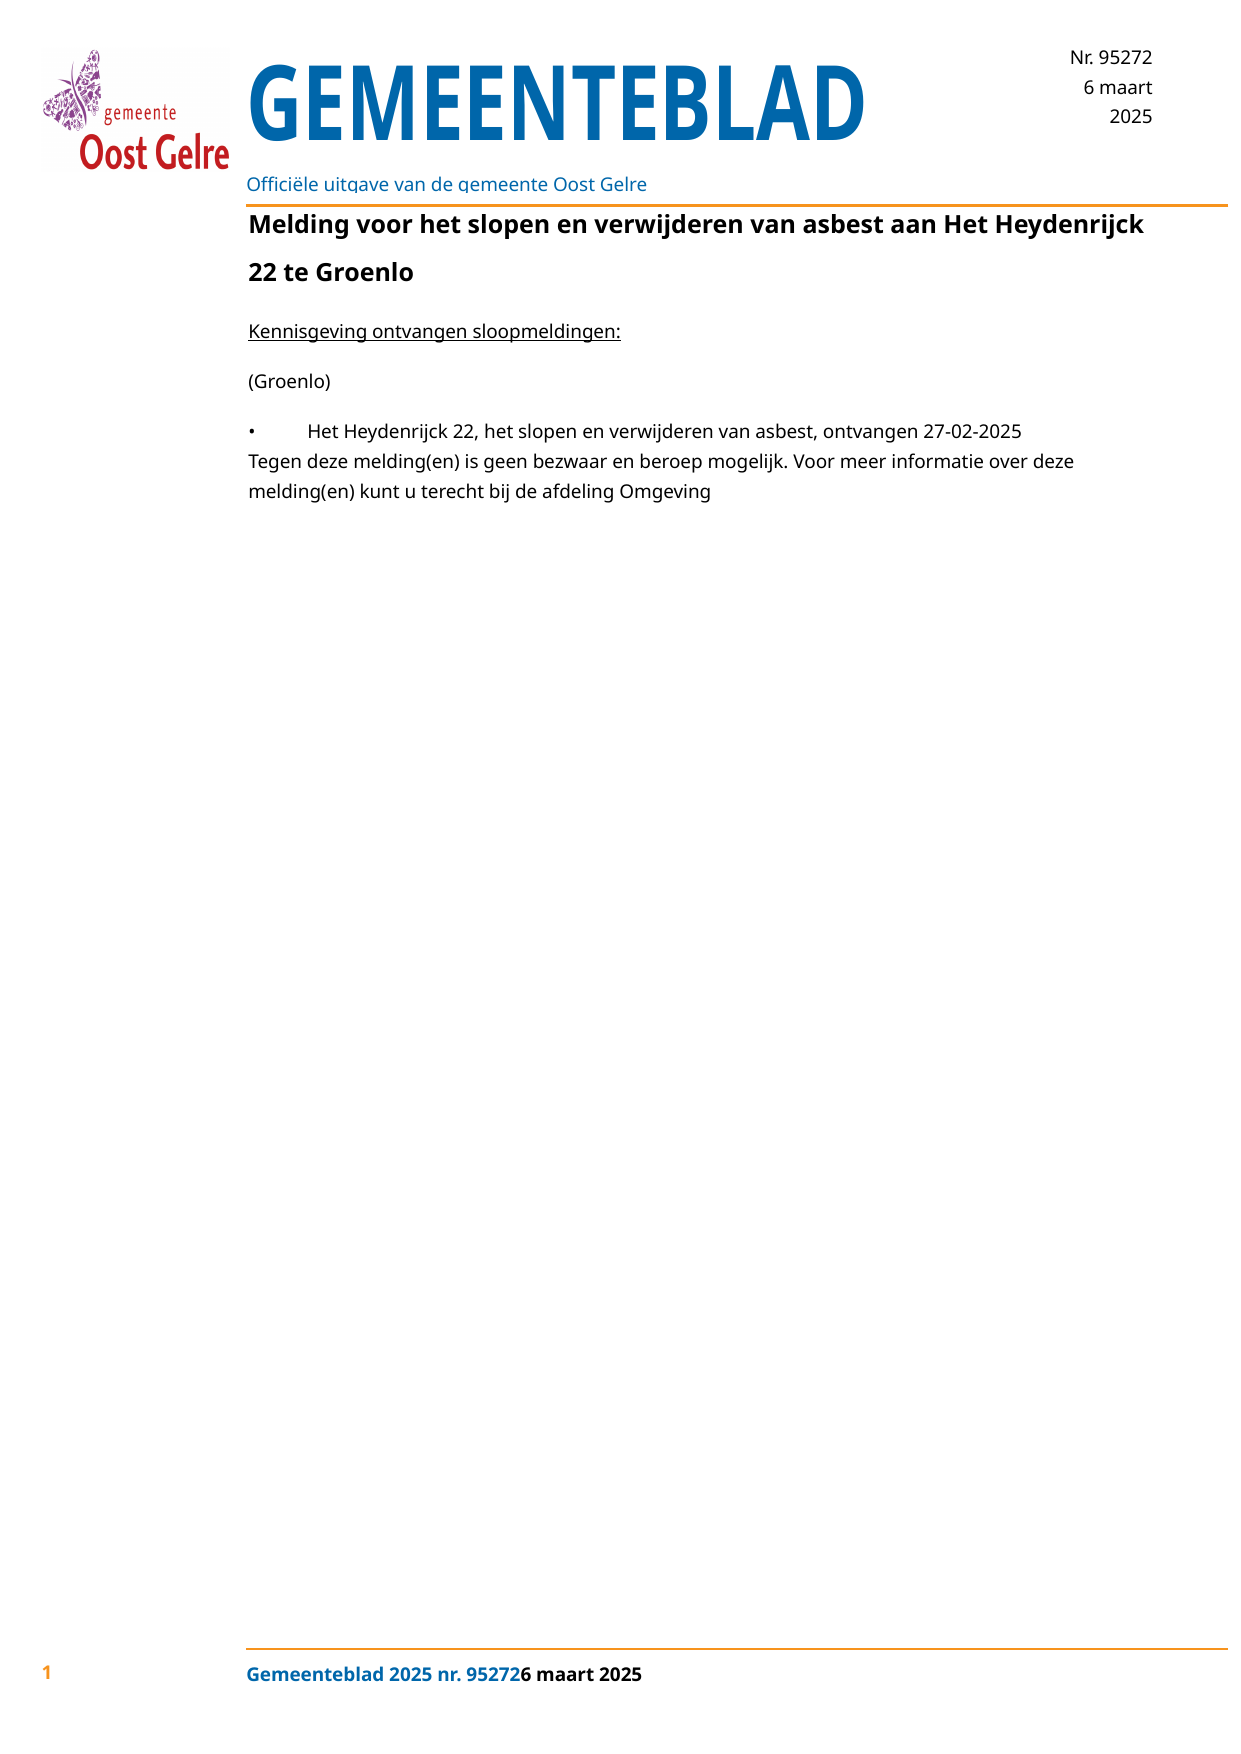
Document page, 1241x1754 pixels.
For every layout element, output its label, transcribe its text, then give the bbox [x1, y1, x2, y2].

text (Groenlo) [248, 368, 1152, 394]
picture [41, 47, 231, 172]
text Kennisgeving ontvangen sloopmeldingen: [248, 318, 1152, 344]
text Melding voor het slopen en verwijderen van asbest aan Het Heydenrijck 22 te Groenlo [248, 207, 1152, 288]
list Het Heydenrijck 22, het slopen en verwijderen van asbest, ontvangen 27-02-2025 [248, 419, 1152, 444]
text Tegen deze melding(en) is geen bezwaar en beroep mogelijk. Voor meer informatie over deze melding(en) kunt u terecht bij de afdeling Omgeving [248, 448, 1152, 504]
